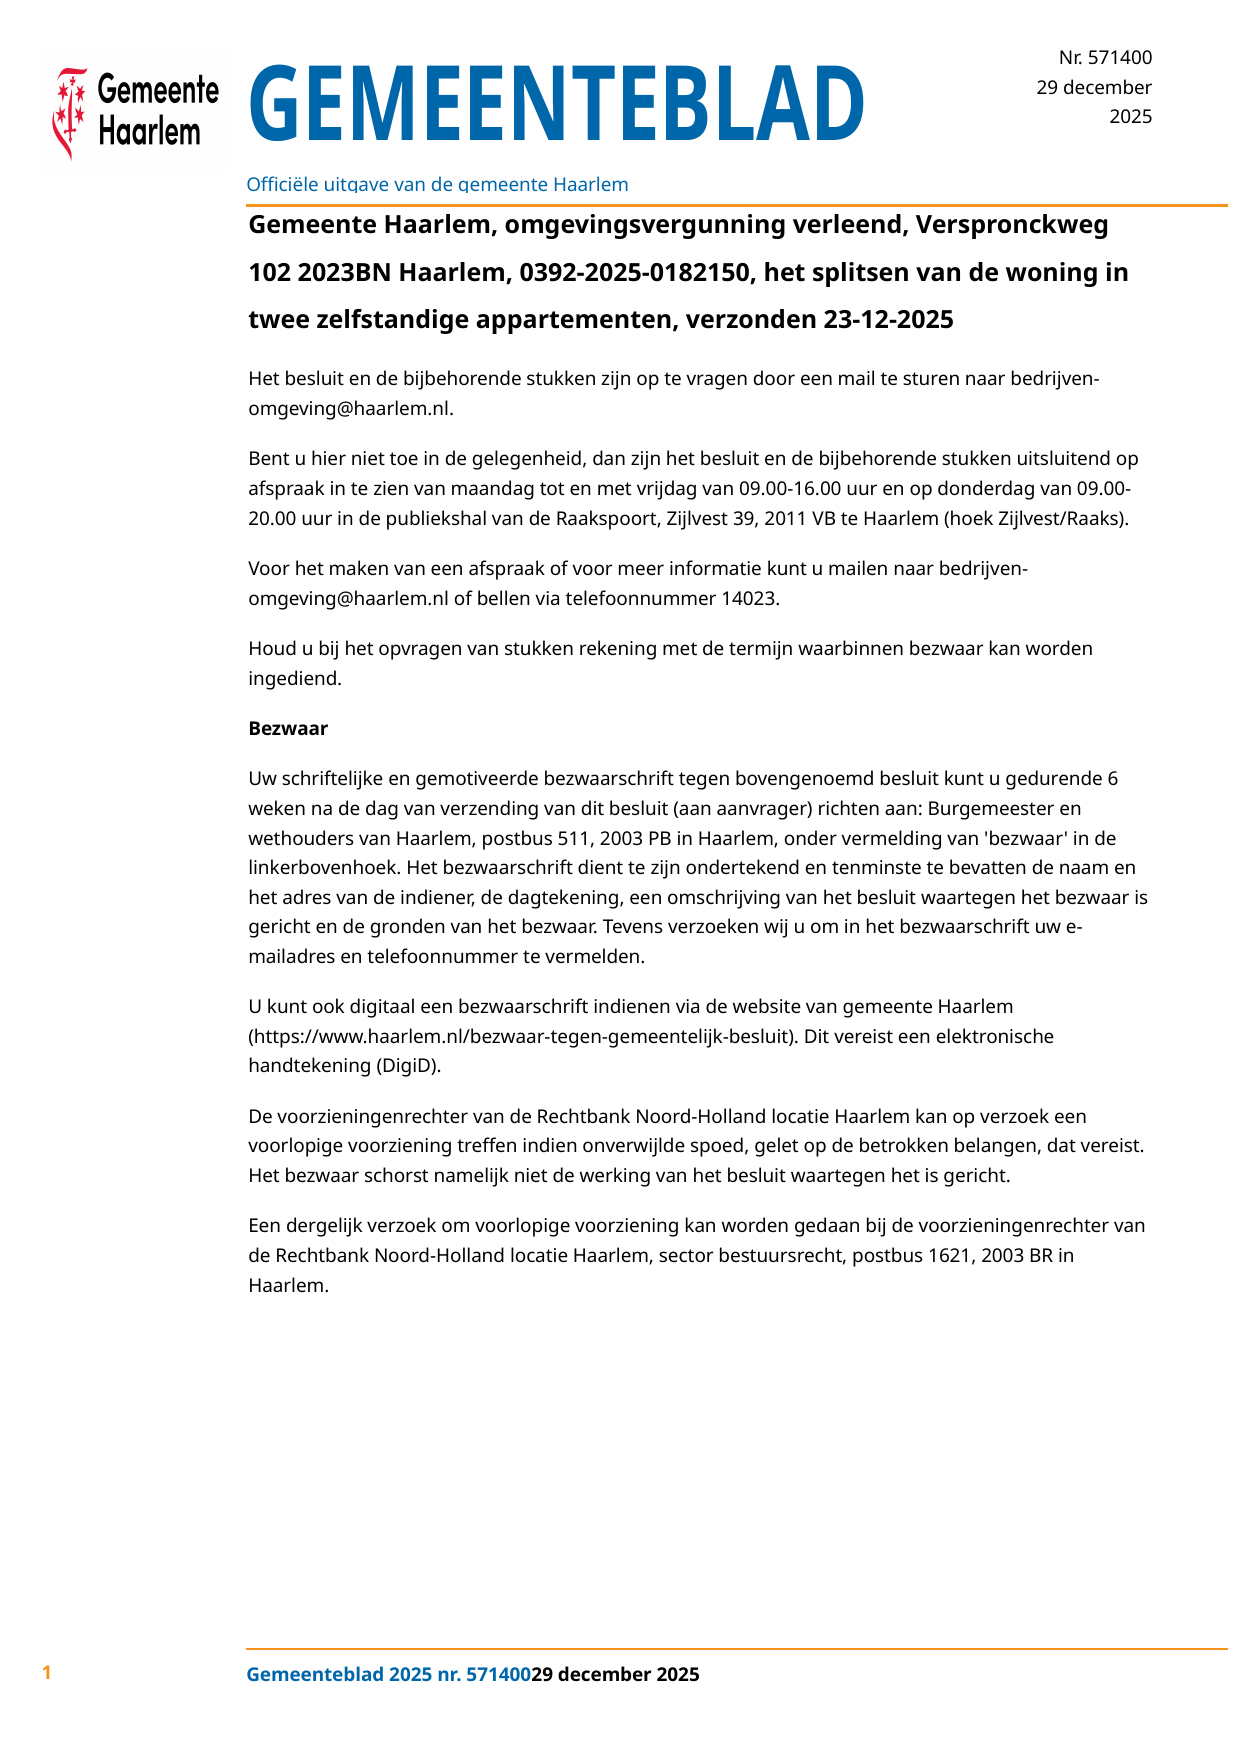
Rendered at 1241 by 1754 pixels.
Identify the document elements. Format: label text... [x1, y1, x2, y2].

picture [41, 47, 231, 172]
text Houd u bij het opvragen van stukken rekening met de termijn waarbinnen bezwaar kan worden ingediend. [248, 635, 1152, 690]
text Een dergelijk verzoek om voorlopige voorziening kan worden gedaan bij de voorzieningenrechter van de Rechtbank Noord-Holland locatie Haarlem, sector bestuursrecht, postbus 1621, 2003 BR in Haarlem. [248, 1213, 1152, 1297]
text Bezwaar [248, 715, 1152, 741]
text Gemeente Haarlem, omgevingsvergunning verleend, Verspronckweg 102 2023BN Haarlem, 0392-2025-0182150, het splitsen van de woning in twee zelfstandige appartementen, verzonden 23-12-2025 [248, 207, 1152, 336]
text U kunt ook digitaal een bezwaarschrift indienen via de website van gemeente Haarlem (https://www.haarlem.nl/bezwaar-tegen-gemeentelijk-besluit). Dit vereist een elektronische handtekening (DigiD). [248, 993, 1152, 1078]
text De voorzieningenrechter van de Rechtbank Noord-Holland locatie Haarlem kan op verzoek een voorlopige voorziening treffen indien onverwijlde spoed, gelet op de betrokken belangen, dat vereist. Het bezwaar schorst namelijk niet de werking van het besluit waartegen het is gericht. [248, 1103, 1152, 1188]
text Bent u hier niet toe in de gelegenheid, dan zijn het besluit en de bijbehorende stukken uitsluitend op afspraak in te zien van maandag tot en met vrijdag van 09.00-16.00 uur en op donderdag van 09.00-20.00 uur in de publiekshal van de Raakspoort, Zijlvest 39, 2011 VB te Haarlem (hoek Zijlvest/Raaks). [248, 446, 1152, 530]
text Voor het maken van een afspraak of voor meer informatie kunt u mailen naar bedrijven-omgeving@haarlem.nl of bellen via telefoonnummer 14023. [248, 555, 1152, 610]
text Uw schriftelijke en gemotiveerde bezwaarschrift tegen bovengenoemd besluit kunt u gedurende 6 weken na de dag van verzending van dit besluit (aan aanvrager) richten aan: Burgemeester en wethouders van Haarlem, postbus 511, 2003 PB in Haarlem, onder vermelding van 'bezwaar' in de linkerbovenhoek. Het bezwaarschrift dient te zijn ondertekend en tenminste te bevatten de naam en het adres van de indiener, de dagtekening, een omschrijving van het besluit waartegen het bezwaar is gericht en de gronden van het bezwaar. Tevens verzoeken wij u om in het bezwaarschrift uw e-mailadres en telefoonnummer te vermelden. [248, 766, 1152, 969]
text Het besluit en de bijbehorende stukken zijn op te vragen door een mail te sturen naar bedrijven-omgeving@haarlem.nl. [248, 366, 1152, 421]
